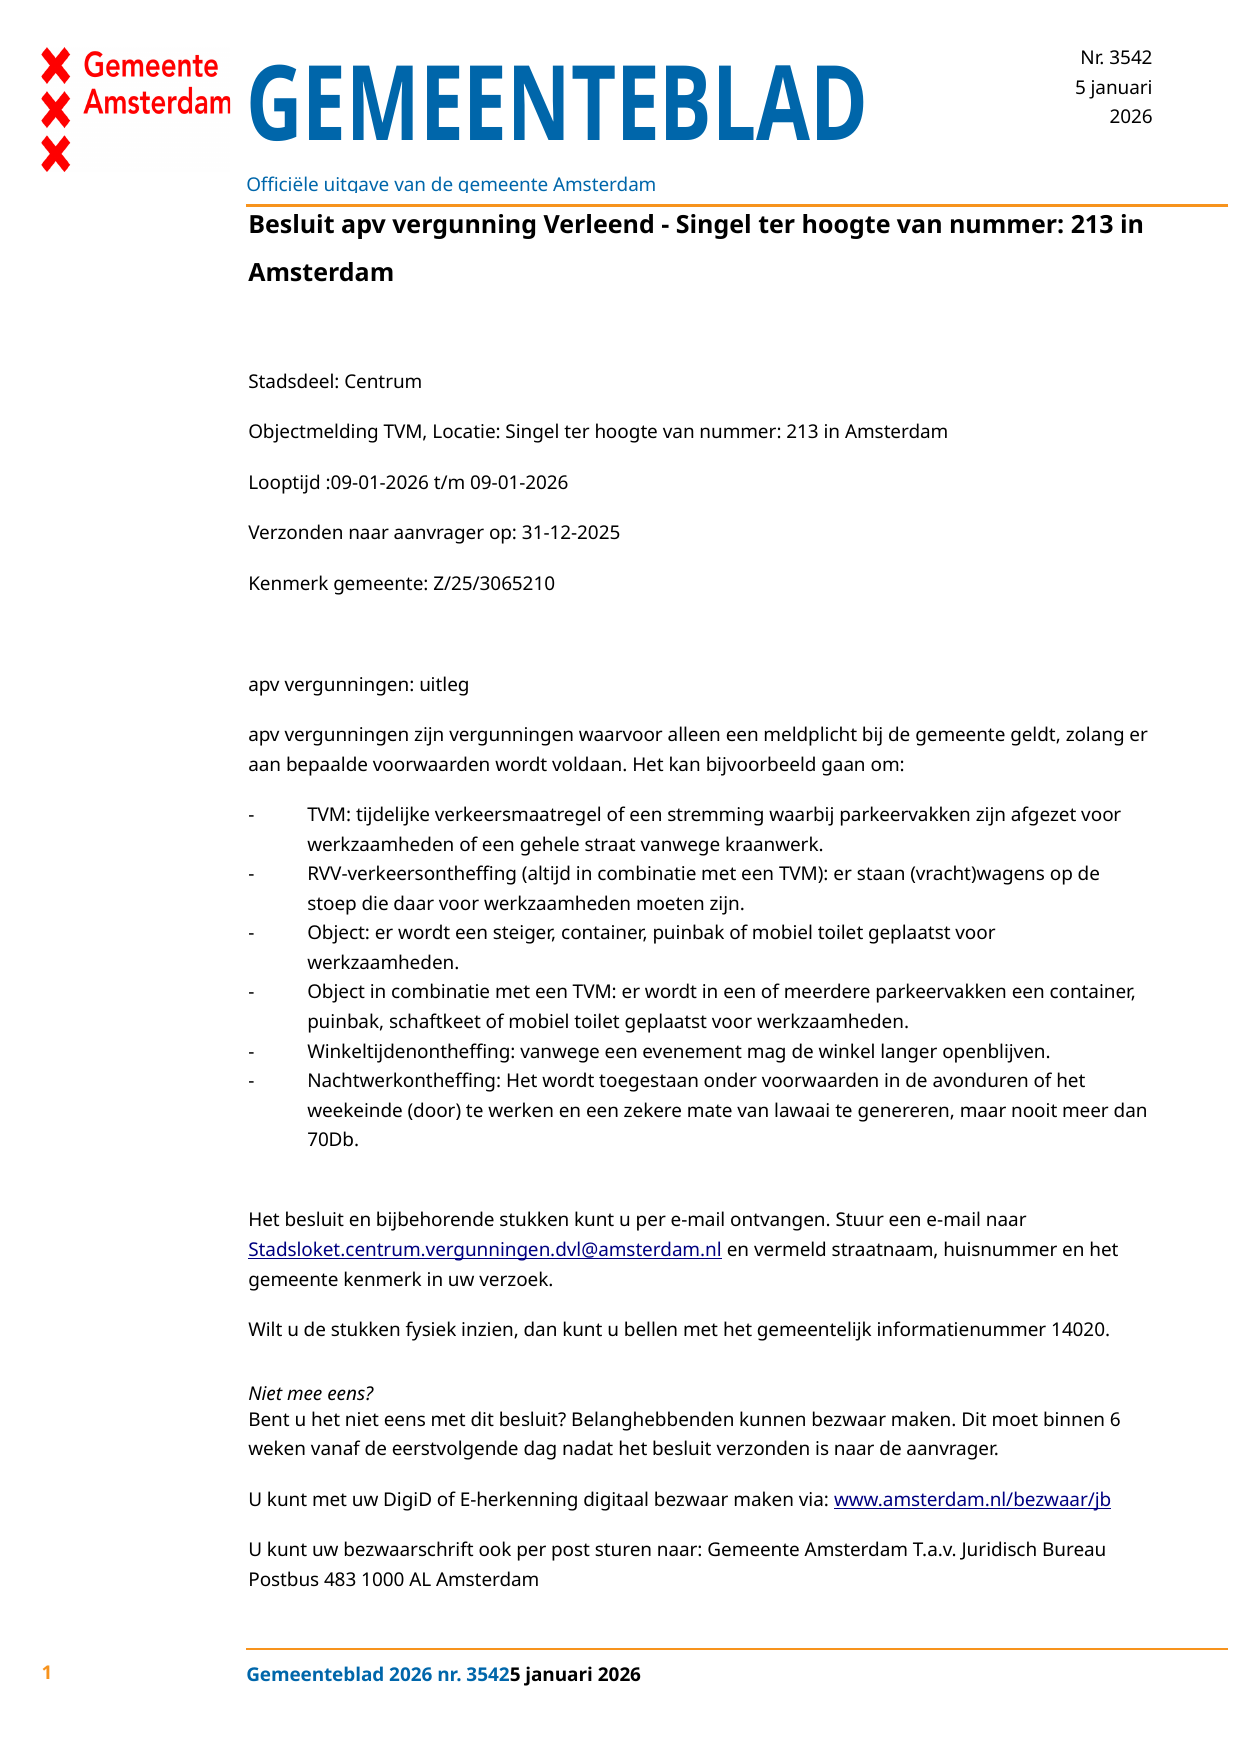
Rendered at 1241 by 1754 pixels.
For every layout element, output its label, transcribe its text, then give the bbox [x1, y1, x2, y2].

list RVV-verkeersontheffing (altijd in combinatie met een TVM): er staan (vracht)wagens op de stoep die daar voor werkzaamheden moeten zijn. [248, 860, 1152, 916]
text Looptijd :09-01-2026 t/m 09-01-2026 [248, 469, 1152, 495]
list Winkeltijdenontheffing: vanwege een evenement mag de winkel langer openblijven. [248, 1038, 1152, 1064]
text Objectmelding TVM, Locatie: Singel ter hoogte van nummer: 213 in Amsterdam [248, 419, 1152, 444]
text U kunt met uw DigiD of E-herkenning digitaal bezwaar maken via: www.amsterdam.nl/bezwaar/jb [248, 1486, 1152, 1512]
text Stadsdeel: Centrum [248, 368, 1152, 394]
text Kenmerk gemeente: Z/25/3065210 [248, 570, 1152, 596]
text Wilt u de stukken fysiek inzien, dan kunt u bellen met het gemeentelijk informatienummer 14020. [248, 1316, 1152, 1342]
text apv vergunningen zijn vergunningen waarvoor alleen een meldplicht bij de gemeente geldt, zolang er aan bepaalde voorwaarden wordt voldaan. Het kan bijvoorbeeld gaan om: [248, 721, 1152, 777]
picture [41, 47, 231, 172]
text Niet mee eens? [248, 1380, 1152, 1406]
list Object: er wordt een steiger, container, puinbak of mobiel toilet geplaatst voor werkzaamheden. [248, 919, 1152, 975]
list Nachtwerkontheffing: Het wordt toegestaan onder voorwaarden in de avonduren of het weekeinde (door) te werken en een zekere mate van lawaai te genereren, maar nooit meer dan 70Db. [248, 1067, 1152, 1152]
text Het besluit en bijbehorende stukken kunt u per e-mail ontvangen. Stuur een e-mail naar Stadsloket.centrum.vergunningen.dvl@amsterdam.nl en vermeld straatnaam, huisnummer en het gemeente kenmerk in uw verzoek. [248, 1207, 1152, 1292]
text apv vergunningen: uitleg [248, 671, 1152, 697]
text Besluit apv vergunning Verleend - Singel ter hoogte van nummer: 213 in Amsterdam [248, 207, 1152, 288]
list Object in combinatie met een TVM: er wordt in een of meerdere parkeervakken een container, puinbak, schaftkeet of mobiel toilet geplaatst voor werkzaamheden. [248, 979, 1152, 1034]
text Bent u het niet eens met dit besluit? Belanghebbenden kunnen bezwaar maken. Dit moet binnen 6 weken vanaf de eerstvolgende dag nadat het besluit verzonden is naar de aanvrager. [248, 1406, 1152, 1461]
list TVM: tijdelijke verkeersmaatregel of een stremming waarbij parkeervakken zijn afgezet voor werkzaamheden of een gehele straat vanwege kraanwerk. [248, 801, 1152, 857]
text Verzonden naar aanvrager op: 31-12-2025 [248, 519, 1152, 545]
text U kunt uw bezwaarschrift ook per post sturen naar: Gemeente Amsterdam T.a.v. Juridisch Bureau Postbus 483 1000 AL Amsterdam [248, 1536, 1152, 1592]
